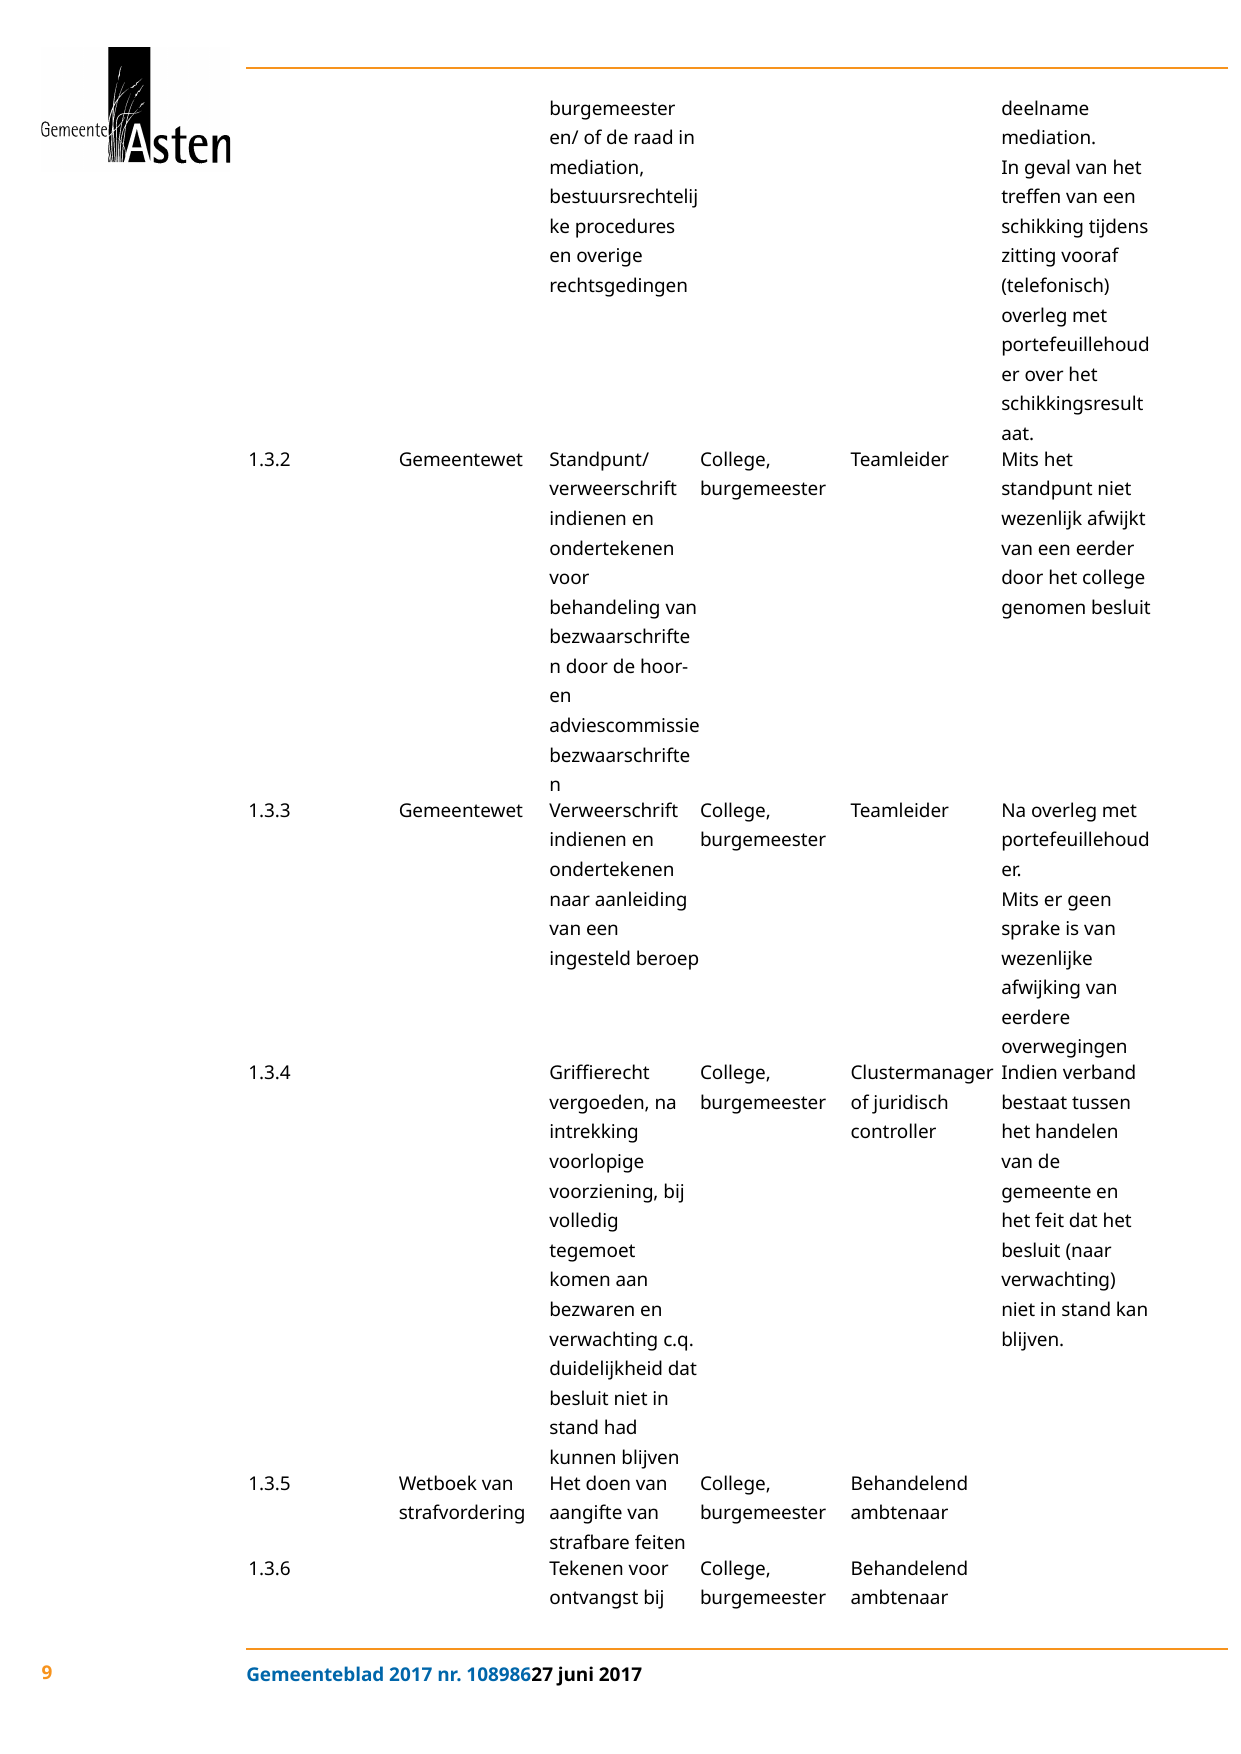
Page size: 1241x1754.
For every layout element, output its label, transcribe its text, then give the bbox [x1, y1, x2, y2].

table_cell Gemeentewet [399, 797, 549, 1059]
table_cell Clustermanager of juridisch controller [850, 1060, 1001, 1470]
table_cell Teamleider [850, 446, 1001, 797]
table_cell Mits het standpunt niet wezenlijk afwijkt van een eerder door het college genomen besluit [1001, 446, 1152, 797]
table_cell 1.3.2 [248, 446, 398, 797]
table_cell 1.3.4 [248, 1060, 398, 1470]
table_cell [399, 95, 549, 446]
table_cell College, burgemeester [700, 446, 850, 797]
table_cell Behandelend ambtenaar [850, 1555, 1001, 1610]
table_cell 1.3.5 [248, 1470, 398, 1555]
table_cell Behandelend ambtenaar [850, 1470, 1001, 1555]
table_cell [248, 95, 398, 446]
table_cell Het doen van aangifte van strafbare feiten [549, 1470, 700, 1555]
table_cell Na overleg met portefeuillehouder. Mits er geen sprake is van wezenlijke afwijking van eerdere overwegingen [1001, 797, 1152, 1059]
table_cell [850, 95, 1001, 446]
table_cell Teamleider [850, 797, 1001, 1059]
table_cell Indien verband bestaat tussen het handelen van de gemeente en het feit dat het besluit (naar verwachting) niet in stand kan blijven. [1001, 1060, 1152, 1470]
picture [41, 47, 231, 172]
table_cell [1001, 1555, 1152, 1610]
table_cell 1.3.6 [248, 1555, 398, 1610]
table_cell [700, 95, 850, 446]
table_cell Gemeentewet [399, 446, 549, 797]
table_cell Verweerschrift indienen en ondertekenen naar aanleiding van een ingesteld beroep [549, 797, 700, 1059]
table_cell [1001, 1470, 1152, 1555]
table_cell deelname mediation. In geval van het treffen van een schikking tijdens zitting vooraf (telefonisch) overleg met portefeuillehouder over het schikkingsresultaat. [1001, 95, 1152, 446]
table_cell Wetboek van strafvordering [399, 1470, 549, 1555]
table_cell College, burgemeester [700, 797, 850, 1059]
table_cell Griffierecht vergoeden, na intrekking voorlopige voorziening, bij volledig tegemoet komen aan bezwaren en verwachting c.q. duidelijkheid dat besluit niet in stand had kunnen blijven [549, 1060, 700, 1470]
table_cell College, burgemeester [700, 1555, 850, 1610]
table_cell burgemeester en/ of de raad in mediation, bestuursrechtelijke procedures en overige rechtsgedingen [549, 95, 700, 446]
table_cell Tekenen voor ontvangst bij [549, 1555, 700, 1610]
table_cell Standpunt/ verweerschrift indienen en ondertekenen voor behandeling van bezwaarschriften door de hoor- en adviescommissie bezwaarschriften [549, 446, 700, 797]
table_cell College, burgemeester [700, 1060, 850, 1470]
table_cell [399, 1060, 549, 1470]
table_cell [399, 1555, 549, 1610]
table_cell College, burgemeester [700, 1470, 850, 1555]
table_cell 1.3.3 [248, 797, 398, 1059]
